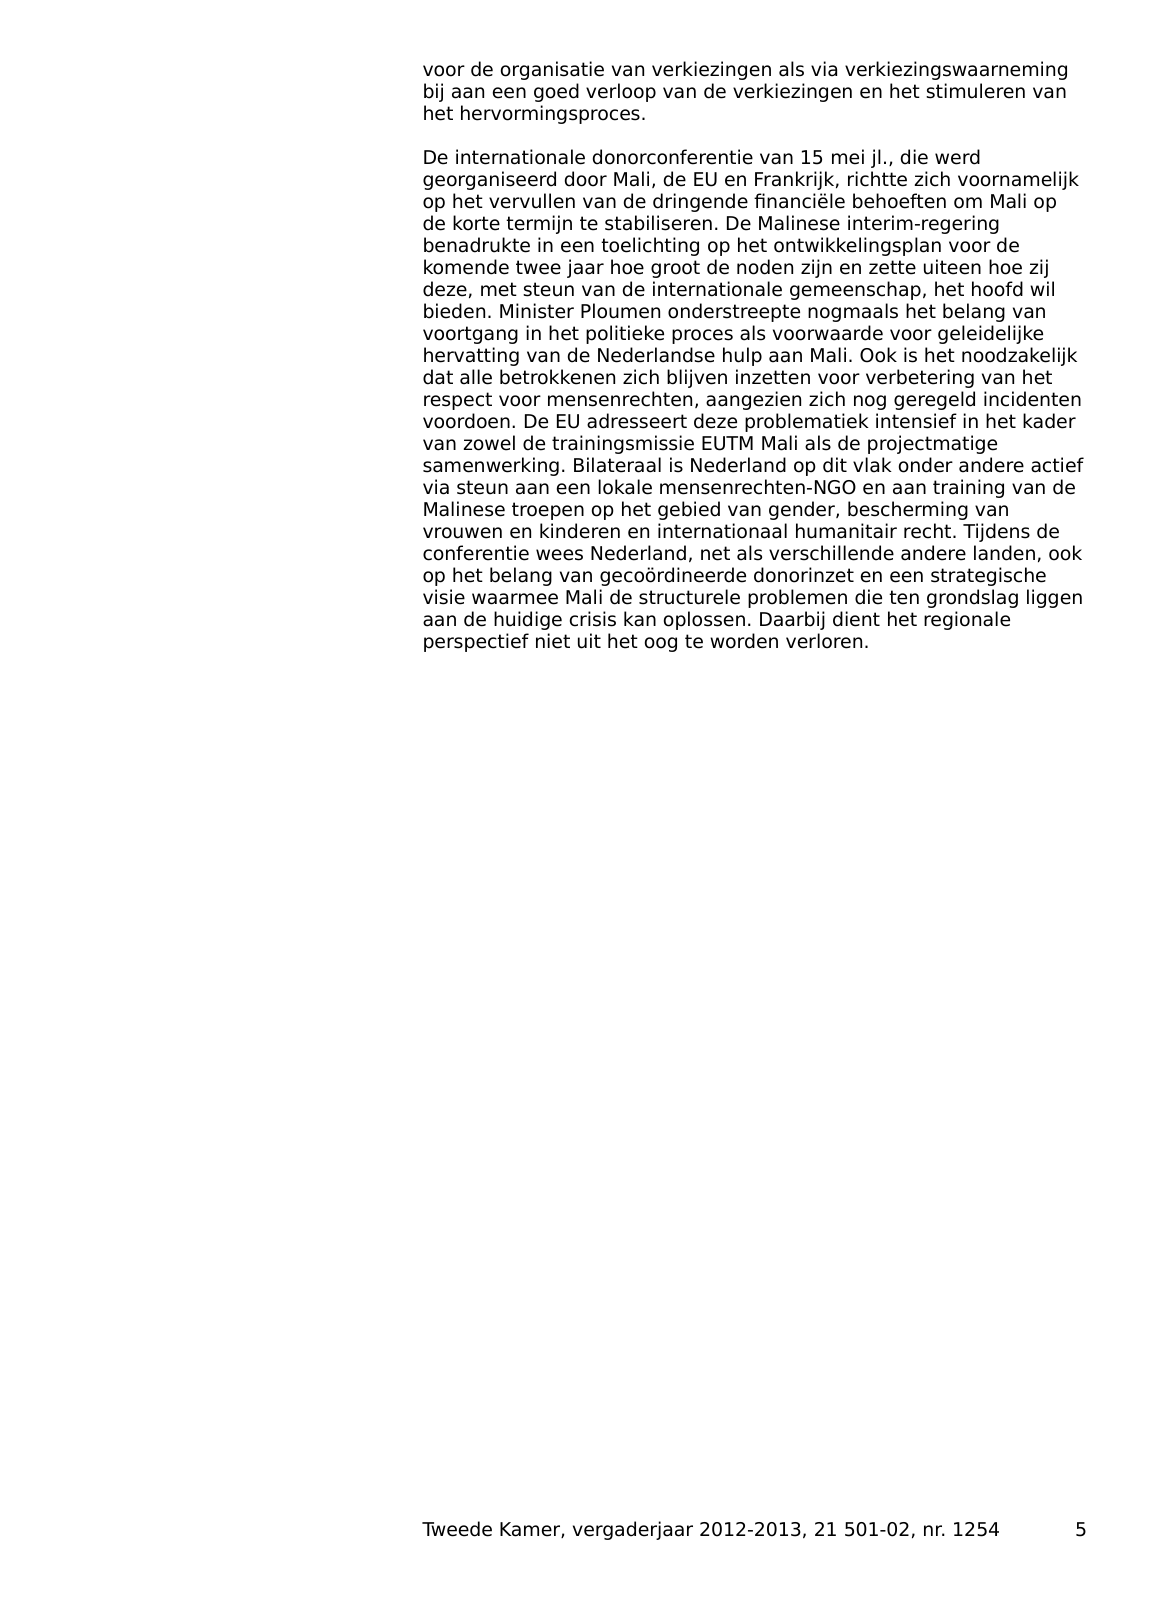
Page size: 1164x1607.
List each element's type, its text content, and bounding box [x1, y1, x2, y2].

text voor de organisatie van verkiezingen als via verkiezingswaarneming bij aan een goed verloop van de verkiezingen en het stimuleren van het hervormingsproces. [422, 59, 1087, 125]
text De internationale donorconferentie van 15 mei jl., die werd georganiseerd door Mali, de EU en Frankrijk, richtte zich voornamelijk op het vervullen van de dringende financiële behoeften om Mali op de korte termijn te stabiliseren. De Malinese interim-regering benadrukte in een toelichting op het ontwikkelingsplan voor de komende twee jaar hoe groot de noden zijn en zette uiteen hoe zij deze, met steun van de internationale gemeenschap, het hoofd wil bieden. Minister Ploumen onderstreepte nogmaals het belang van voortgang in het politieke proces als voorwaarde voor geleidelijke hervatting van de Nederlandse hulp aan Mali. Ook is het noodzakelijk dat alle betrokkenen zich blijven inzetten voor verbetering van het respect voor mensenrechten, aangezien zich nog geregeld incidenten voordoen. De EU adresseert deze problematiek intensief in het kader van zowel de trainingsmissie EUTM Mali als de projectmatige samenwerking. Bilateraal is Nederland op dit vlak onder andere actief via steun aan een lokale mensenrechten-NGO en aan training van de Malinese troepen op het gebied van gender, bescherming van vrouwen en kinderen en internationaal humanitair recht. Tijdens de conferentie wees Nederland, net als verschillende andere landen, ook op het belang van gecoördineerde donorinzet en een strategische visie waarmee Mali de structurele problemen die ten grondslag liggen aan de huidige crisis kan oplossen. Daarbij dient het regionale perspectief niet uit het oog te worden verloren. [422, 147, 1087, 653]
